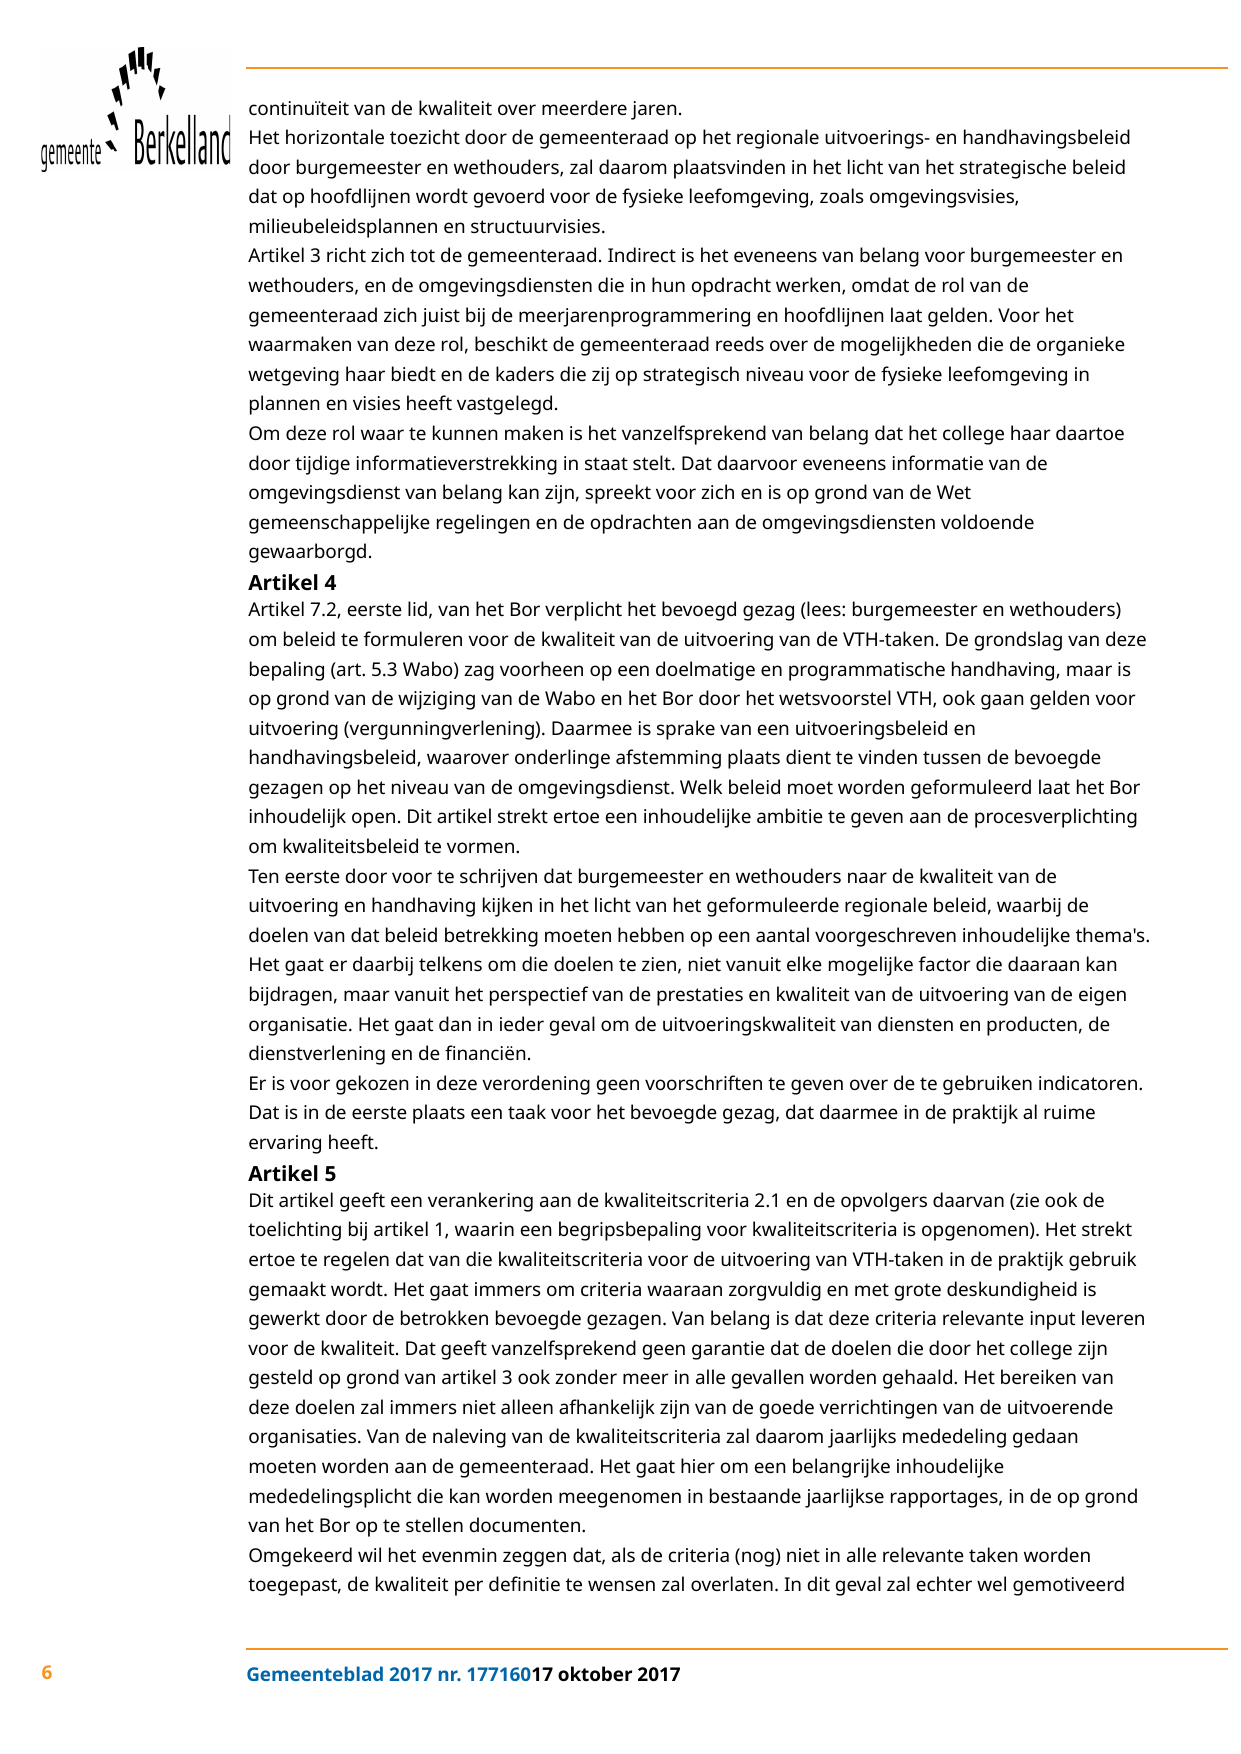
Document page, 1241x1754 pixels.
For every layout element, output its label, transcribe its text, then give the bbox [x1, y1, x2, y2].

text Dit artikel geeft een verankering aan de kwaliteitscriteria 2.1 en de opvolgers daarvan (zie ook de toelichting bij artikel 1, waarin een begripsbepaling voor kwaliteitscriteria is opgenomen). Het strekt ertoe te regelen dat van die kwaliteitscriteria voor de uitvoering van VTH-taken in de praktijk gebruik gemaakt wordt. Het gaat immers om criteria waaraan zorgvuldig en met grote deskundigheid is gewerkt door de betrokken bevoegde gezagen. Van belang is dat deze criteria relevante input leveren voor de kwaliteit. Dat geeft vanzelfsprekend geen garantie dat de doelen die door het college zijn gesteld op grond van artikel 3 ook zonder meer in alle gevallen worden gehaald. Het bereiken van deze doelen zal immers niet alleen afhankelijk zijn van de goede verrichtingen van de uitvoerende organisaties. Van de naleving van de kwaliteitscriteria zal daarom jaarlijks mededeling gedaan moeten worden aan de gemeenteraad. Het gaat hier om een belangrijke inhoudelijke mededelingsplicht die kan worden meegenomen in bestaande jaarlijkse rapportages, in de op grond van het Bor op te stellen documenten. [248, 1187, 1152, 1538]
text Het horizontale toezicht door de gemeenteraad op het regionale uitvoerings- en handhavingsbeleid door burgemeester en wethouders, zal daarom plaatsvinden in het licht van het strategische beleid dat op hoofdlijnen wordt gevoerd voor de fysieke leefomgeving, zoals omgevingsvisies, milieubeleidsplannen en structuurvisies. [248, 124, 1152, 239]
text Om deze rol waar te kunnen maken is het vanzelfsprekend van belang dat het college haar daartoe door tijdige informatieverstrekking in staat stelt. Dat daarvoor eveneens informatie van de omgevingsdienst van belang kan zijn, spreekt voor zich en is op grond van de Wet gemeenschappelijke regelingen en de opdrachten aan de omgevingsdiensten voldoende gewaarborgd. [248, 420, 1152, 564]
text Artikel 3 richt zich tot de gemeenteraad. Indirect is het eveneens van belang voor burgemeester en wethouders, en de omgevingsdiensten die in hun opdracht werken, omdat de rol van de gemeenteraad zich juist bij de meerjarenprogrammering en hoofdlijnen laat gelden. Voor het waarmaken van deze rol, beschikt de gemeenteraad reeds over de mogelijkheden die de organieke wetgeving haar biedt en de kaders die zij op strategisch niveau voor de fysieke leefomgeving in plannen en visies heeft vastgelegd. [248, 243, 1152, 416]
text Er is voor gekozen in deze verordening geen voorschriften te geven over de te gebruiken indicatoren. Dat is in de eerste plaats een taak voor het bevoegde gezag, dat daarmee in de praktijk al ruime ervaring heeft. [248, 1070, 1152, 1155]
text Artikel 5 [248, 1159, 1152, 1187]
text continuïteit van de kwaliteit over meerdere jaren. [248, 95, 1152, 121]
picture [41, 47, 231, 172]
text Artikel 4 [248, 568, 1152, 597]
text Artikel 7.2, eerste lid, van het Bor verplicht het bevoegd gezag (lees: burgemeester en wethouders) om beleid te formuleren voor de kwaliteit van de uitvoering van de VTH-taken. De grondslag van deze bepaling (art. 5.3 Wabo) zag voorheen op een doelmatige en programmatische handhaving, maar is op grond van de wijziging van de Wabo en het Bor door het wetsvoorstel VTH, ook gaan gelden voor uitvoering (vergunningverlening). Daarmee is sprake van een uitvoeringsbeleid en handhavingsbeleid, waarover onderlinge afstemming plaats dient te vinden tussen de bevoegde gezagen op het niveau van de omgevingsdienst. Welk beleid moet worden geformuleerd laat het Bor inhoudelijk open. Dit artikel strekt ertoe een inhoudelijke ambitie te geven aan de procesverplichting om kwaliteitsbeleid te vormen. [248, 597, 1152, 859]
text Ten eerste door voor te schrijven dat burgemeester en wethouders naar de kwaliteit van de uitvoering en handhaving kijken in het licht van het geformuleerde regionale beleid, waarbij de doelen van dat beleid betrekking moeten hebben op een aantal voorgeschreven inhoudelijke thema's. Het gaat er daarbij telkens om die doelen te zien, niet vanuit elke mogelijke factor die daaraan kan bijdragen, maar vanuit het perspectief van de prestaties en kwaliteit van de uitvoering van de eigen organisatie. Het gaat dan in ieder geval om de uitvoeringskwaliteit van diensten en producten, de dienstverlening en de financiën. [248, 863, 1152, 1066]
text Omgekeerd wil het evenmin zeggen dat, als de criteria (nog) niet in alle relevante taken worden toegepast, de kwaliteit per definitie te wensen zal overlaten. In dit geval zal echter wel gemotiveerd [248, 1542, 1152, 1597]
